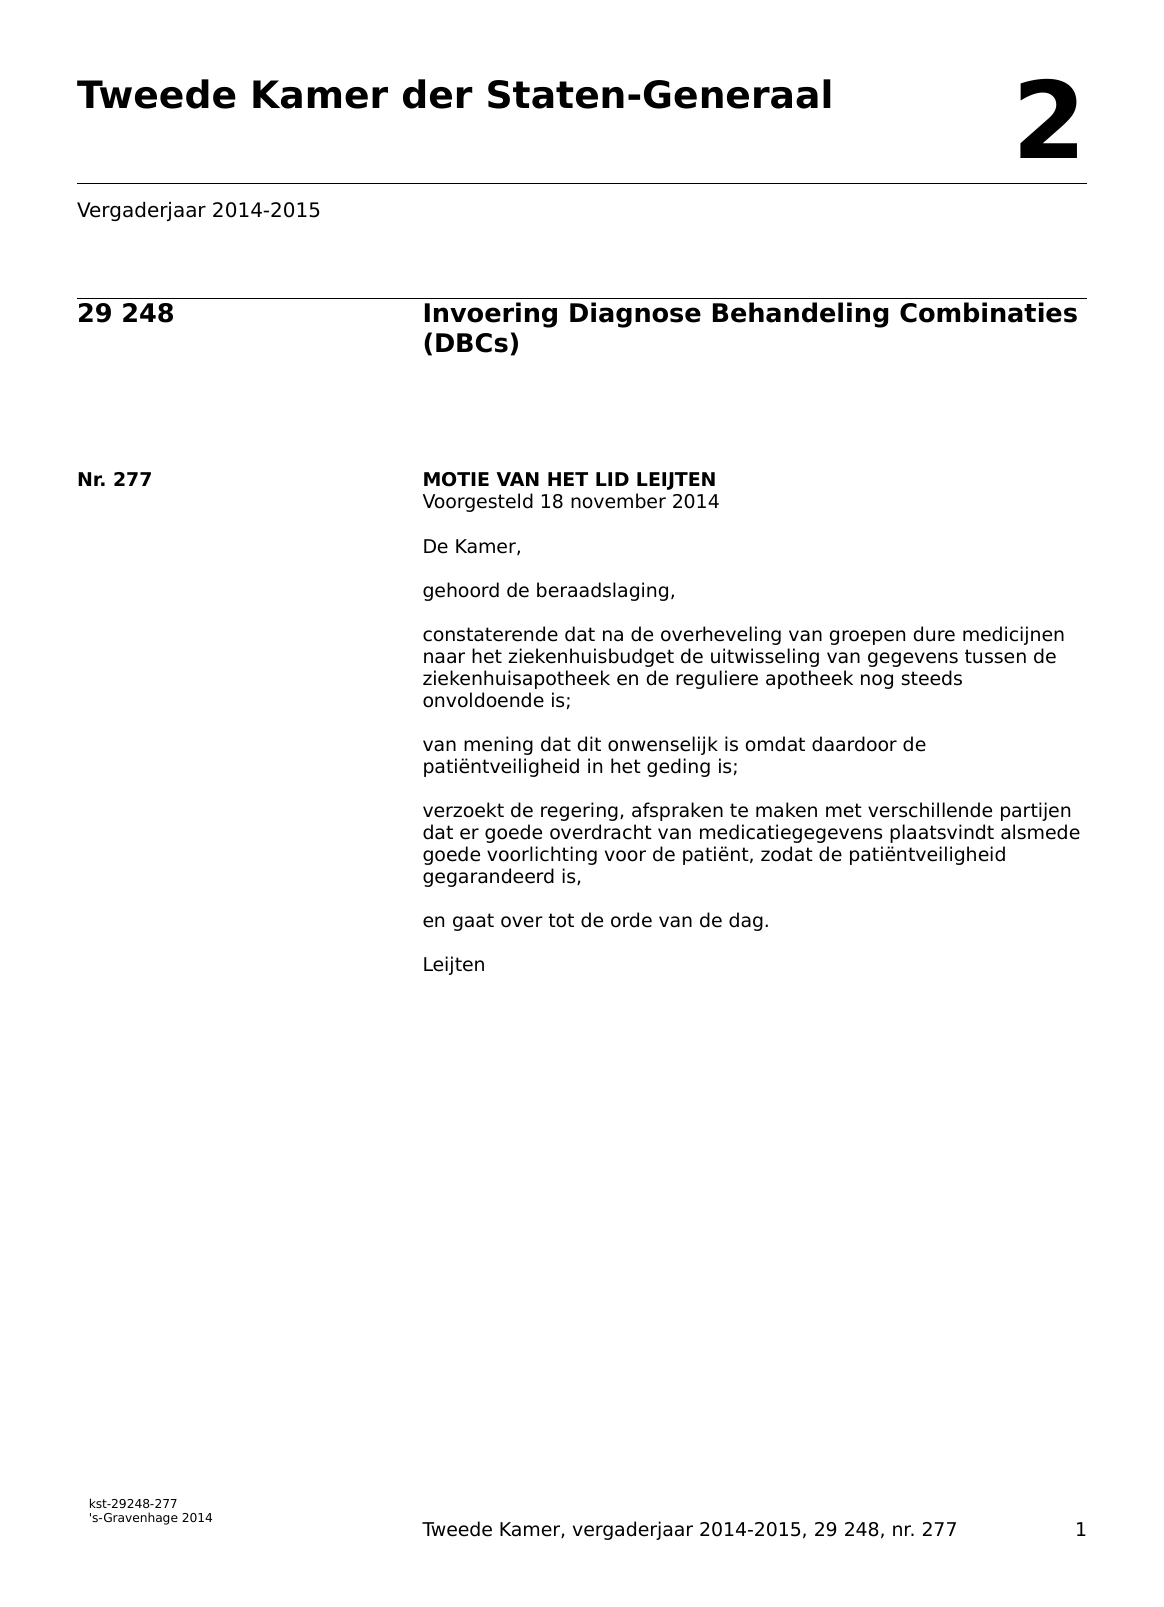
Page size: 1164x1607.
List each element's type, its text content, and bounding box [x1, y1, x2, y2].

text 's-Gravenhage 2014 [88, 1511, 323, 1525]
text Voorgesteld 18 november 2014 [422, 491, 1087, 513]
text Leijten [422, 954, 1087, 976]
subtitle 29 248 Invoering Diagnose Behandeling Combinaties (DBCs) [77, 299, 1087, 358]
text kst-29248-277 [88, 1497, 323, 1511]
table_header 2 [886, 59, 1087, 183]
table_cell Vergaderjaar 2014-2015 [77, 184, 1087, 298]
text van mening dat dit onwenselijk is omdat daardoor de patiëntveiligheid in het geding is; [422, 734, 1087, 778]
text en gaat over tot de orde van de dag. [422, 910, 1087, 932]
text gehoord de beraadslaging, [422, 580, 1087, 602]
text constaterende dat na de overheveling van groepen dure medicijnen naar het ziekenhuisbudget de uitwisseling van gegevens tussen de ziekenhuisapotheek en de reguliere apotheek nog steeds onvoldoende is; [422, 624, 1087, 712]
text verzoekt de regering, afspraken te maken met verschillende partijen dat er goede overdracht van medicatiegegevens plaatsvindt alsmede goede voorlichting voor de patiënt, zodat de patiëntveiligheid gegarandeerd is, [422, 800, 1087, 888]
table_header Tweede Kamer der Staten-Generaal [77, 59, 886, 183]
subtitle Nr. 277 MOTIE VAN HET LID LEIJTEN [77, 469, 1087, 491]
text De Kamer, [422, 536, 1087, 557]
